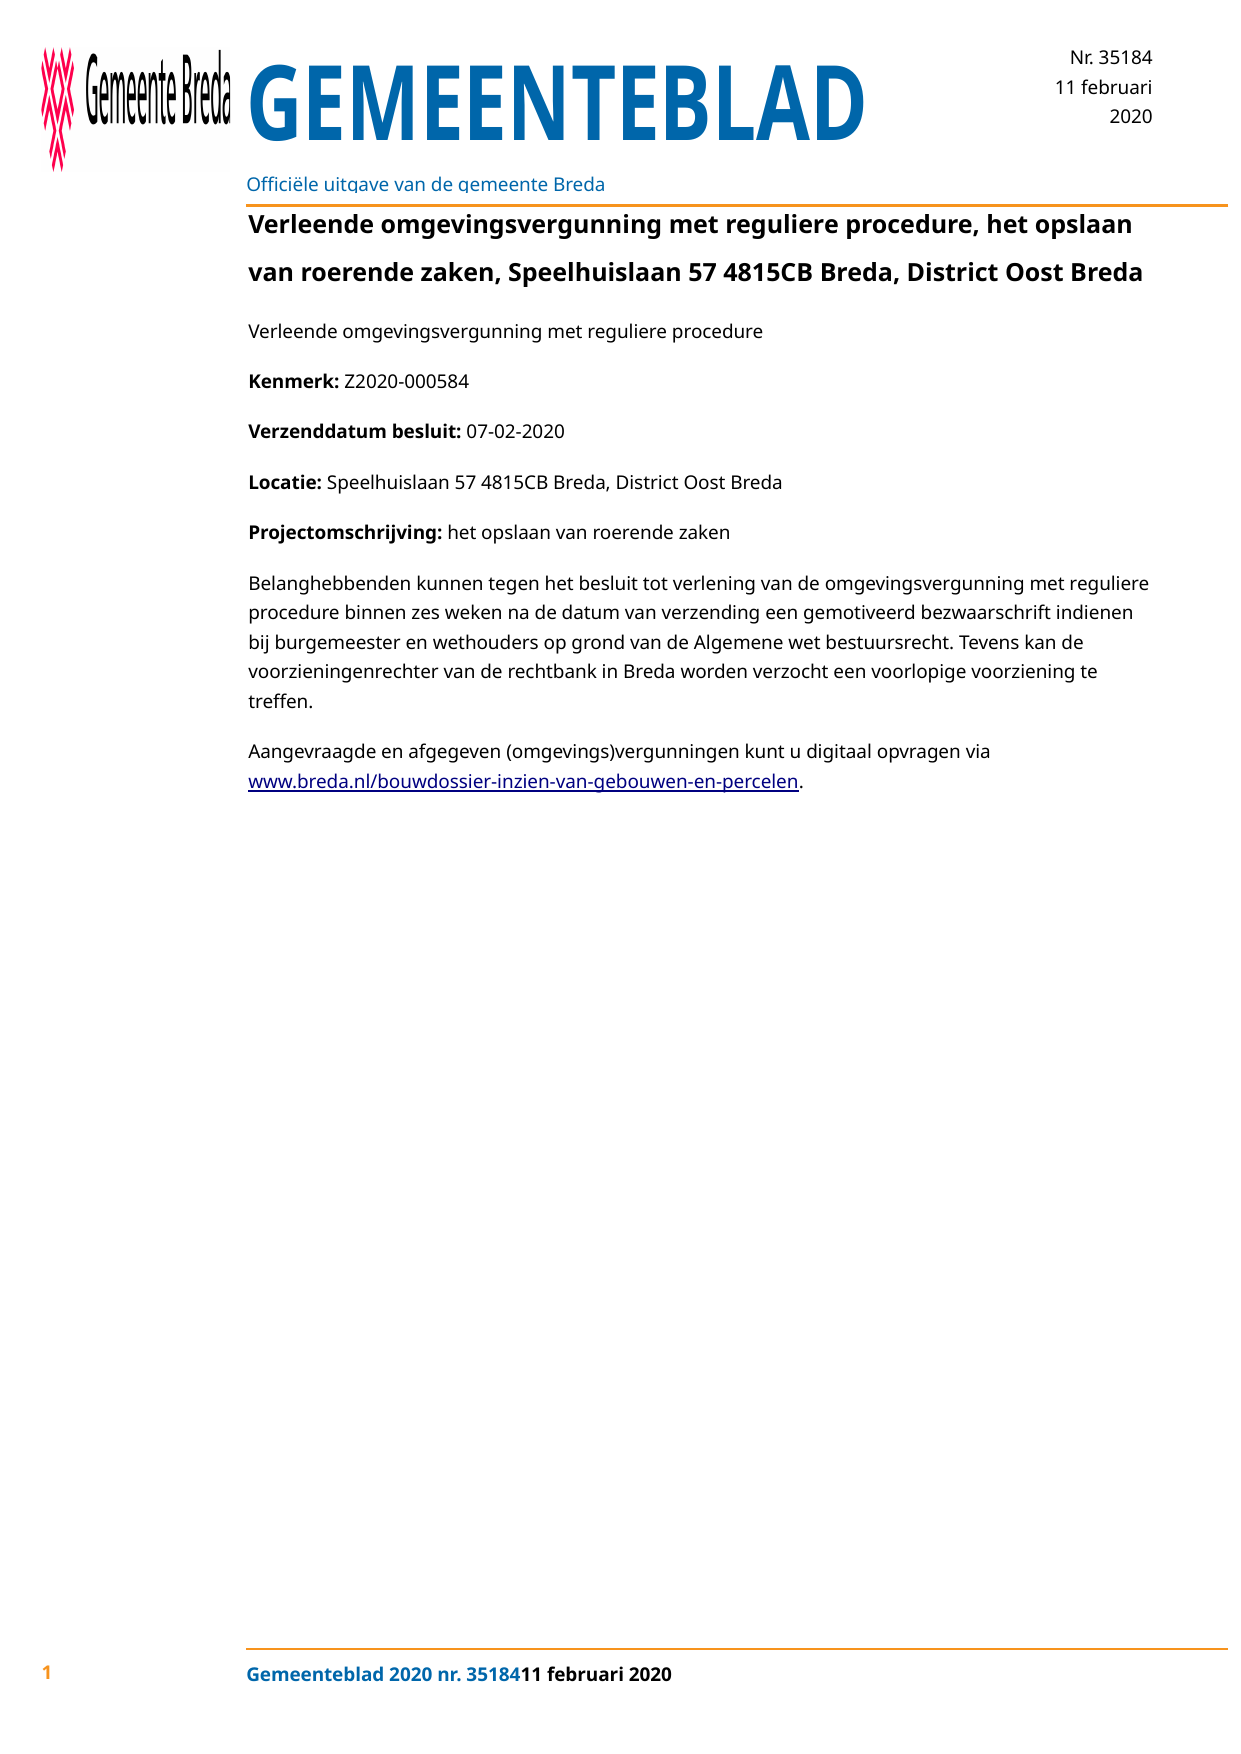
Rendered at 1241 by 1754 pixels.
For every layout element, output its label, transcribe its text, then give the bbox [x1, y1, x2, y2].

text Verzenddatum besluit: 07-02-2020 [248, 419, 1152, 444]
text Kenmerk: Z2020-000584 [248, 368, 1152, 394]
text Verleende omgevingsvergunning met reguliere procedure [248, 318, 1152, 344]
text Aangevraagde en afgegeven (omgevings)vergunningen kunt u digitaal opvragen via www.breda.nl/bouwdossier-inzien-van-gebouwen-en-percelen. [248, 739, 1152, 794]
picture [41, 47, 231, 172]
text Locatie: Speelhuislaan 57 4815CB Breda, District Oost Breda [248, 469, 1152, 495]
text Belanghebbenden kunnen tegen het besluit tot verlening van de omgevingsvergunning met reguliere procedure binnen zes weken na de datum van verzending een gemotiveerd bezwaarschrift indienen bij burgemeester en wethouders op grond van de Algemene wet bestuursrecht. Tevens kan de voorzieningenrechter van de rechtbank in Breda worden verzocht een voorlopige voorziening te treffen. [248, 570, 1152, 714]
text Projectomschrijving: het opslaan van roerende zaken [248, 519, 1152, 545]
text Verleende omgevingsvergunning met reguliere procedure, het opslaan van roerende zaken, Speelhuislaan 57 4815CB Breda, District Oost Breda [248, 207, 1152, 288]
